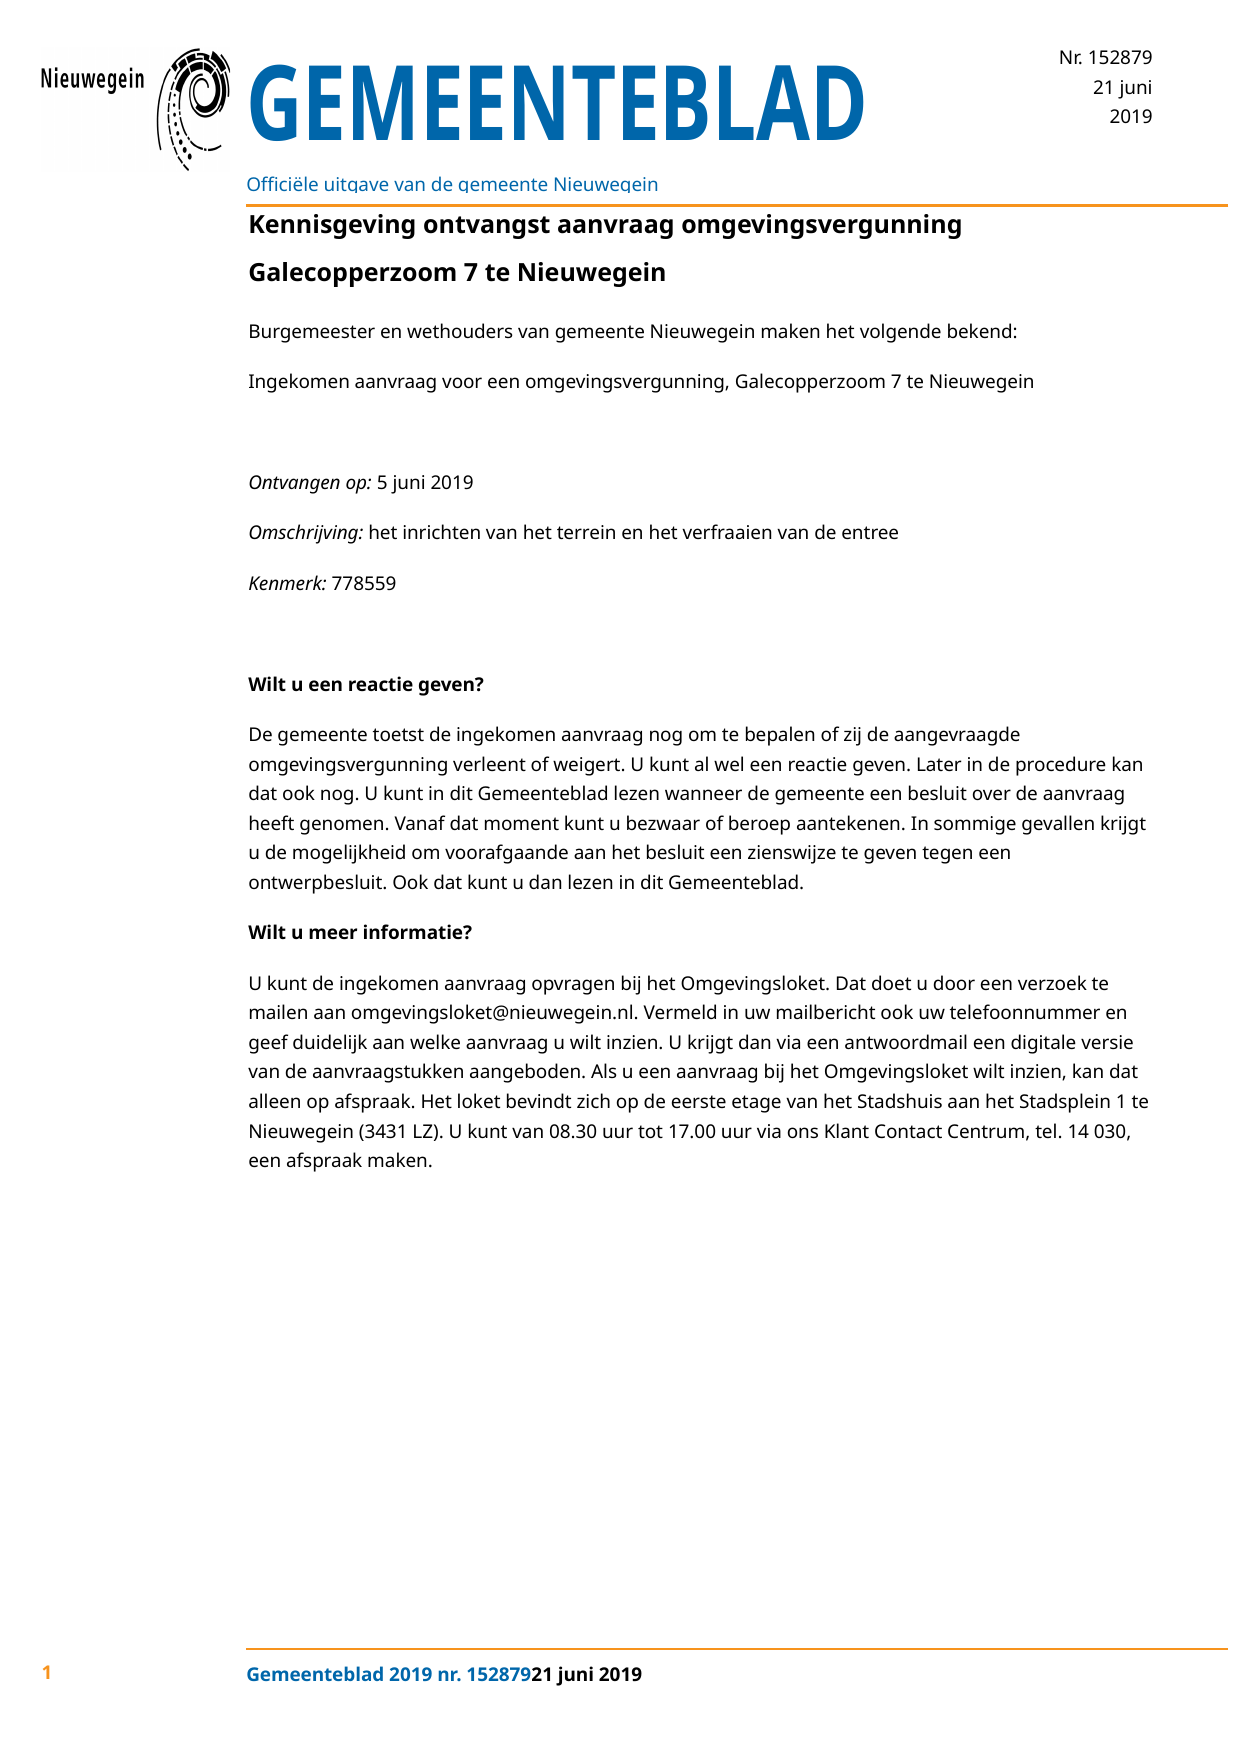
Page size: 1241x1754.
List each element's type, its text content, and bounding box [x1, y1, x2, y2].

text Wilt u een reactie geven? [248, 671, 1152, 697]
text Kenmerk: 778559 [248, 570, 1152, 596]
text U kunt de ingekomen aanvraag opvragen bij het Omgevingsloket. Dat doet u door een verzoek te mailen aan omgevingsloket@nieuwegein.nl. Vermeld in uw mailbericht ook uw telefoonnummer en geef duidelijk aan welke aanvraag u wilt inzien. U krijgt dan via een antwoordmail een digitale versie van de aanvraagstukken aangeboden. Als u een aanvraag bij het Omgevingsloket wilt inzien, kan dat alleen op afspraak. Het loket bevindt zich op de eerste etage van het Stadshuis aan het Stadsplein 1 te Nieuwegein (3431 LZ). U kunt van 08.30 uur tot 17.00 uur via ons Klant Contact Centrum, tel. 14 030, een afspraak maken. [248, 970, 1152, 1173]
text De gemeente toetst de ingekomen aanvraag nog om te bepalen of zij de aangevraagde omgevingsvergunning verleent of weigert. U kunt al wel een reactie geven. Later in de procedure kan dat ook nog. U kunt in dit Gemeenteblad lezen wanneer de gemeente een besluit over de aanvraag heeft genomen. Vanaf dat moment kunt u bezwaar of beroep aantekenen. In sommige gevallen krijgt u de mogelijkheid om voorafgaande aan het besluit een zienswijze te geven tegen een ontwerpbesluit. Ook dat kunt u dan lezen in dit Gemeenteblad. [248, 721, 1152, 895]
text Burgemeester en wethouders van gemeente Nieuwegein maken het volgende bekend: [248, 318, 1152, 344]
text Ontvangen op: 5 juni 2019 [248, 469, 1152, 495]
picture [41, 47, 231, 172]
text Ingekomen aanvraag voor een omgevingsvergunning, Galecopperzoom 7 te Nieuwegein [248, 368, 1152, 394]
text Wilt u meer informatie? [248, 919, 1152, 945]
text Kennisgeving ontvangst aanvraag omgevingsvergunning Galecopperzoom 7 te Nieuwegein [248, 207, 1152, 288]
text Omschrijving: het inrichten van het terrein en het verfraaien van de entree [248, 519, 1152, 545]
